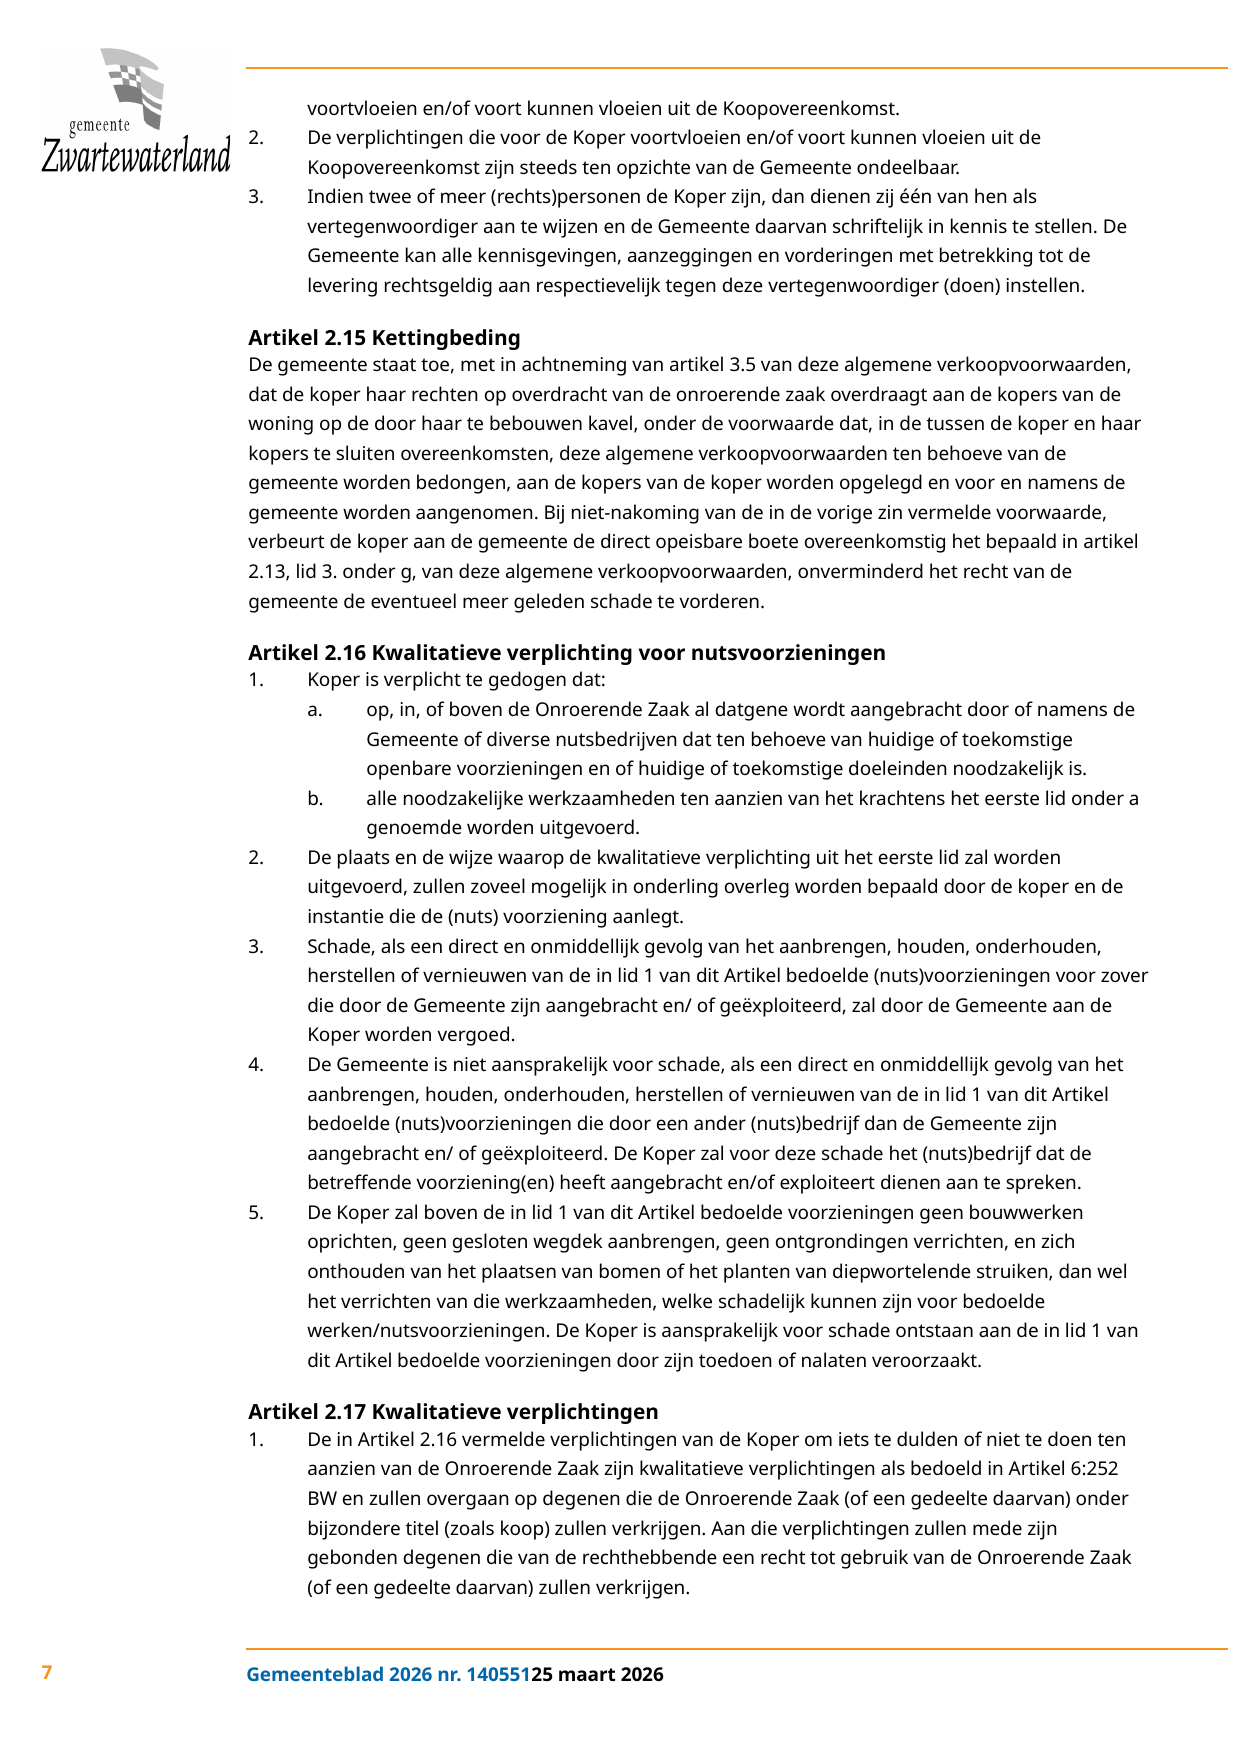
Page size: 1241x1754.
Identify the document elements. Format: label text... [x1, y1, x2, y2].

list Koper is verplicht te gedogen dat: [248, 667, 1152, 692]
list Indien twee of meer (rechts)personen de Koper zijn, dan dienen zij één van hen als vertegenwoordiger aan te wijzen en de Gemeente daarvan schriftelijk in kennis te stellen. De Gemeente kan alle kennisgevingen, aanzeggingen en vorderingen met betrekking tot de levering rechtsgeldig aan respectievelijk tegen deze vertegenwoordiger (doen) instellen. [248, 183, 1152, 298]
list De Gemeente is niet aansprakelijk voor schade, als een direct en onmiddellijk gevolg van het aanbrengen, houden, onderhouden, herstellen of vernieuwen van de in lid 1 van dit Artikel bedoelde (nuts)voorzieningen die door een ander (nuts)bedrijf dan de Gemeente zijn aangebracht en/ of geëxploiteerd. De Koper zal voor deze schade het (nuts)bedrijf dat de betreffende voorziening(en) heeft aangebracht en/of exploiteert dienen aan te spreken. [248, 1051, 1152, 1195]
list De verplichtingen die voor de Koper voortvloeien en/of voort kunnen vloeien uit de Koopovereenkomst zijn steeds ten opzichte van de Gemeente ondeelbaar. [248, 124, 1152, 180]
text Artikel 2.16 Kwalitatieve verplichting voor nutsvoorzieningen [248, 638, 1152, 667]
list op, in, of boven de Onroerende Zaak al datgene wordt aangebracht door of namens de Gemeente of diverse nutsbedrijven dat ten behoeve van huidige of toekomstige openbare voorzieningen en of huidige of toekomstige doeleinden noodzakelijk is. [307, 696, 1152, 781]
list Schade, als een direct en onmiddellijk gevolg van het aanbrengen, houden, onderhouden, herstellen of vernieuwen van de in lid 1 van dit Artikel bedoelde (nuts)voorzieningen voor zover die door de Gemeente zijn aangebracht en/ of geëxploiteerd, zal door de Gemeente aan de Koper worden vergoed. [248, 933, 1152, 1047]
text De gemeente staat toe, met in achtneming van artikel 3.5 van deze algemene verkoopvoorwaarden, dat de koper haar rechten op overdracht van de onroerende zaak overdraagt aan de kopers van de woning op de door haar te bebouwen kavel, onder de voorwaarde dat, in de tussen de koper en haar kopers te sluiten overeenkomsten, deze algemene verkoopvoorwaarden ten behoeve van de gemeente worden bedongen, aan de kopers van de koper worden opgelegd en voor en namens de gemeente worden aangenomen. Bij niet-nakoming van de in de vorige zin vermelde voorwaarde, verbeurt de koper aan de gemeente de direct opeisbare boete overeenkomstig het bepaald in artikel 2.13, lid 3. onder g, van deze algemene verkoopvoorwaarden, onverminderd het recht van de gemeente de eventueel meer geleden schade te vorderen. [248, 351, 1152, 613]
list De plaats en de wijze waarop de kwalitatieve verplichting uit het eerste lid zal worden uitgevoerd, zullen zoveel mogelijk in onderling overleg worden bepaald door de koper en de instantie die de (nuts) voorziening aanlegt. [248, 844, 1152, 929]
picture [41, 47, 231, 172]
text Artikel 2.17 Kwalitatieve verplichtingen [248, 1397, 1152, 1426]
list alle noodzakelijke werkzaamheden ten aanzien van het krachtens het eerste lid onder a genoemde worden uitgevoerd. [307, 785, 1152, 840]
text Artikel 2.15 Kettingbeding [248, 323, 1152, 351]
list voortvloeien en/of voort kunnen vloeien uit de Koopovereenkomst. [248, 95, 1152, 121]
list De Koper zal boven de in lid 1 van dit Artikel bedoelde voorzieningen geen bouwwerken oprichten, geen gesloten wegdek aanbrengen, geen ontgrondingen verrichten, en zich onthouden van het plaatsen van bomen of het planten van diepwortelende struiken, dan wel het verrichten van die werkzaamheden, welke schadelijk kunnen zijn voor bedoelde werken/nutsvoorzieningen. De Koper is aansprakelijk voor schade ontstaan aan de in lid 1 van dit Artikel bedoelde voorzieningen door zijn toedoen of nalaten veroorzaakt. [248, 1199, 1152, 1373]
list De in Artikel 2.16 vermelde verplichtingen van de Koper om iets te dulden of niet te doen ten aanzien van de Onroerende Zaak zijn kwalitatieve verplichtingen als bedoeld in Artikel 6:252 BW en zullen overgaan op degenen die de Onroerende Zaak (of een gedeelte daarvan) onder bijzondere titel (zoals koop) zullen verkrijgen. Aan die verplichtingen zullen mede zijn gebonden degenen die van de rechthebbende een recht tot gebruik van de Onroerende Zaak (of een gedeelte daarvan) zullen verkrijgen. [248, 1426, 1152, 1599]
